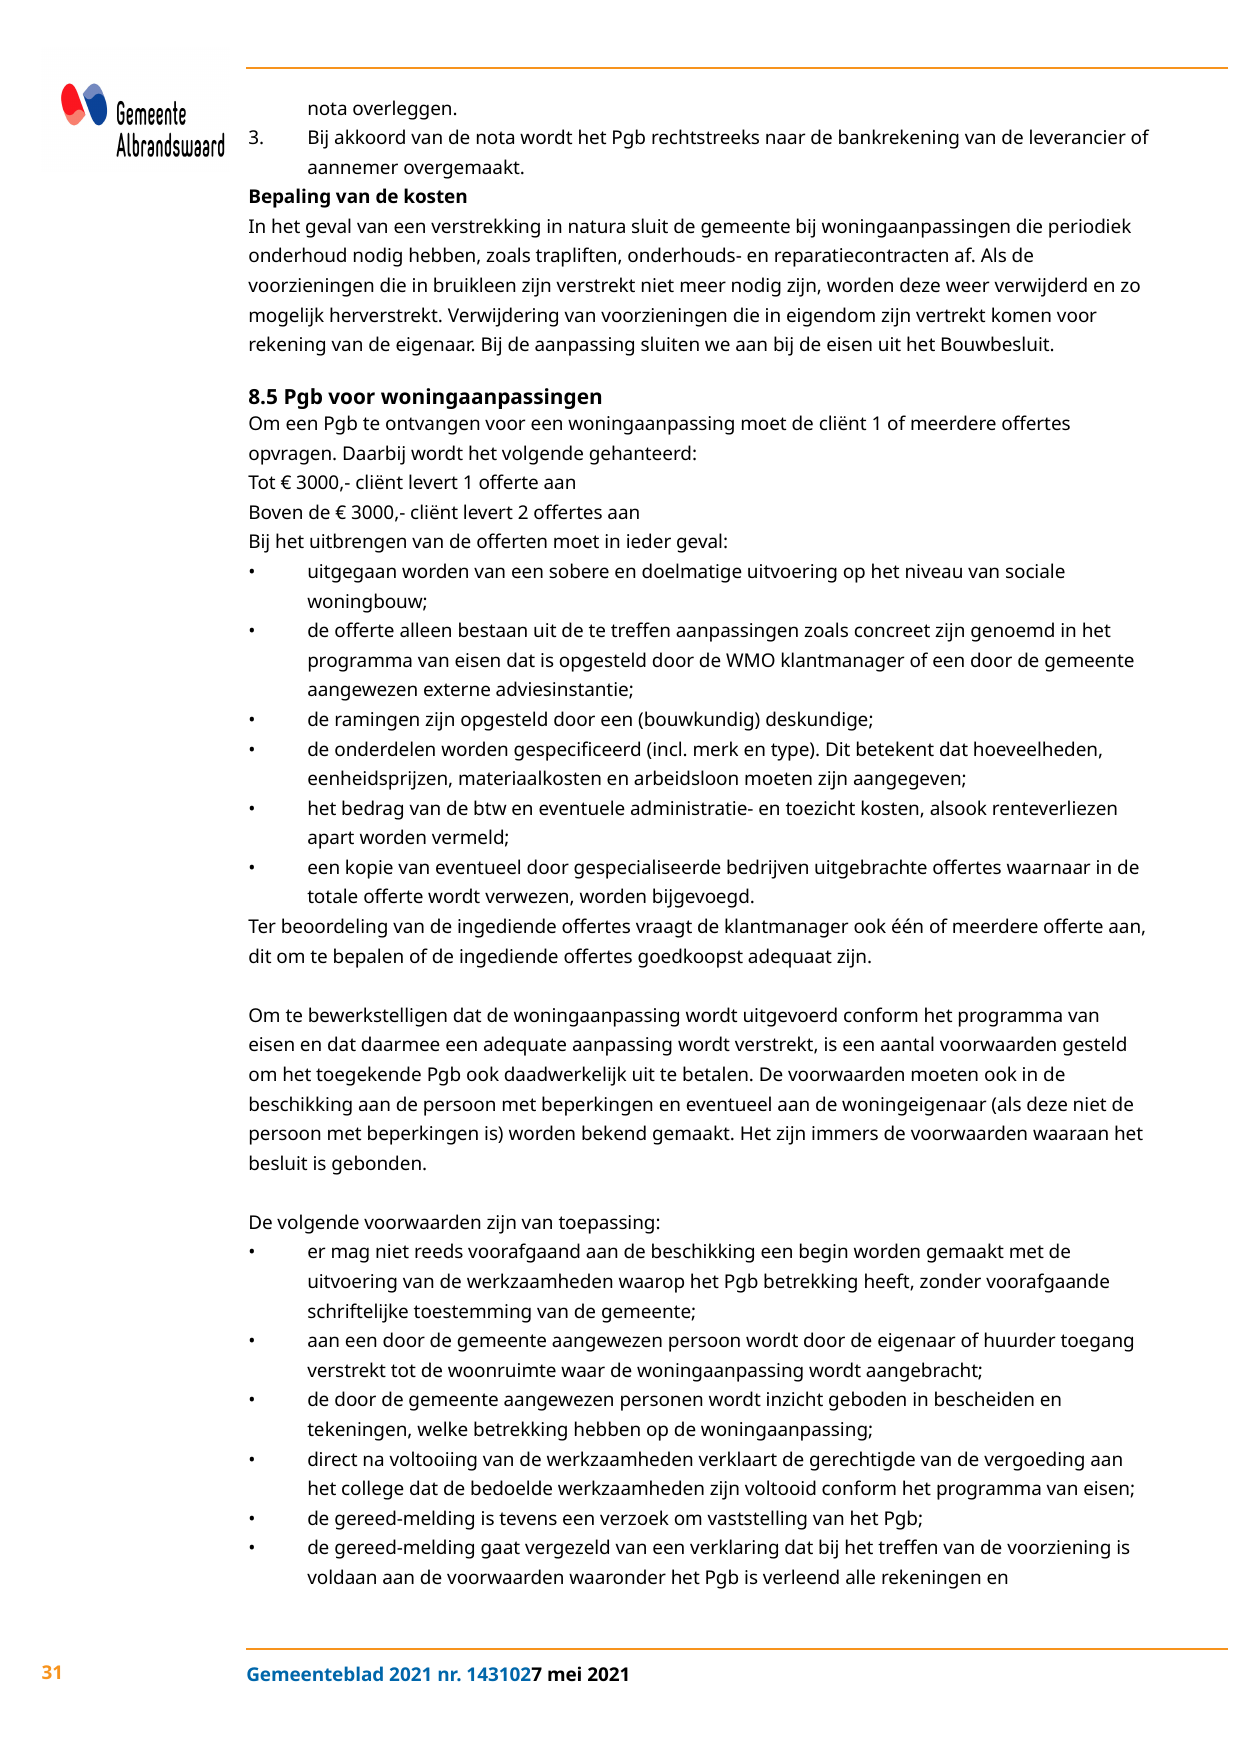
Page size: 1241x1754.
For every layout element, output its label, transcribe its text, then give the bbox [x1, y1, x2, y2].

list direct na voltooiing van de werkzaamheden verklaart de gerechtigde van de vergoeding aan het college dat de bedoelde werkzaamheden zijn voltooid conform het programma van eisen; [248, 1446, 1152, 1501]
text In het geval van een verstrekking in natura sluit de gemeente bij woningaanpassingen die periodiek onderhoud nodig hebben, zoals trapliften, onderhouds- en reparatiecontracten af. Als de voorzieningen die in bruikleen zijn verstrekt niet meer nodig zijn, worden deze weer verwijderd en zo mogelijk herverstrekt. Verwijdering van voorzieningen die in eigendom zijn vertrekt komen voor rekening van de eigenaar. Bij de aanpassing sluiten we aan bij de eisen uit het Bouwbesluit. [248, 213, 1152, 357]
list Bij akkoord van de nota wordt het Pgb rechtstreeks naar de bankrekening van de leverancier of aannemer overgemaakt. [248, 124, 1152, 180]
list een kopie van eventueel door gespecialiseerde bedrijven uitgebrachte offertes waarnaar in de totale offerte wordt verwezen, worden bijgevoegd. [248, 854, 1152, 909]
text Ter beoordeling van de ingediende offertes vraagt de klantmanager ook één of meerdere offerte aan, dit om te bepalen of de ingediende offertes goedkoopst adequaat zijn. [248, 913, 1152, 968]
text 8.5 Pgb voor woningaanpassingen [248, 382, 1152, 410]
list de gereed-melding is tevens een verzoek om vaststelling van het Pgb; [248, 1505, 1152, 1531]
list de door de gemeente aangewezen personen wordt inzicht geboden in bescheiden en tekeningen, welke betrekking hebben op de woningaanpassing; [248, 1387, 1152, 1442]
text Boven de € 3000,- cliënt levert 2 offertes aan [248, 499, 1152, 525]
list nota overleggen. [248, 95, 1152, 121]
list aan een door de gemeente aangewezen persoon wordt door de eigenaar of huurder toegang verstrekt tot de woonruimte waar de woningaanpassing wordt aangebracht; [248, 1327, 1152, 1383]
text Bij het uitbrengen van de offerten moet in ieder geval: [248, 529, 1152, 554]
text Om te bewerkstelligen dat de woningaanpassing wordt uitgevoerd conform het programma van eisen en dat daarmee een adequate aanpassing wordt verstrekt, is een aantal voorwaarden gesteld om het toegekende Pgb ook daadwerkelijk uit te betalen. De voorwaarden moeten ook in de beschikking aan de persoon met beperkingen en eventueel aan de woningeigenaar (als deze niet de persoon met beperkingen is) worden bekend gemaakt. Het zijn immers de voorwaarden waaraan het besluit is gebonden. [248, 1002, 1152, 1176]
text Tot € 3000,- cliënt levert 1 offerte aan [248, 469, 1152, 495]
list uitgegaan worden van een sobere en doelmatige uitvoering op het niveau van sociale woningbouw; [248, 558, 1152, 613]
list de gereed-melding gaat vergezeld van een verklaring dat bij het treffen van de voorziening is voldaan aan de voorwaarden waaronder het Pgb is verleend alle rekeningen en [248, 1534, 1152, 1590]
list er mag niet reeds voorafgaand aan de beschikking een begin worden gemaakt met de uitvoering van de werkzaamheden waarop het Pgb betrekking heeft, zonder voorafgaande schriftelijke toestemming van de gemeente; [248, 1239, 1152, 1323]
text Bepaling van de kosten [248, 183, 1152, 209]
picture [41, 47, 231, 172]
list de offerte alleen bestaan uit de te treffen aanpassingen zoals concreet zijn genoemd in het programma van eisen dat is opgesteld door de WMO klantmanager of een door de gemeente aangewezen externe adviesinstantie; [248, 617, 1152, 702]
text Om een Pgb te ontvangen voor een woningaanpassing moet de cliënt 1 of meerdere offertes opvragen. Daarbij wordt het volgende gehanteerd: [248, 410, 1152, 466]
list de ramingen zijn opgesteld door een (bouwkundig) deskundige; [248, 706, 1152, 732]
list de onderdelen worden gespecificeerd (incl. merk en type). Dit betekent dat hoeveelheden, eenheidsprijzen, materiaalkosten en arbeidsloon moeten zijn aangegeven; [248, 736, 1152, 791]
list het bedrag van de btw en eventuele administratie- en toezicht kosten, alsook renteverliezen apart worden vermeld; [248, 795, 1152, 850]
text De volgende voorwaarden zijn van toepassing: [248, 1209, 1152, 1235]
